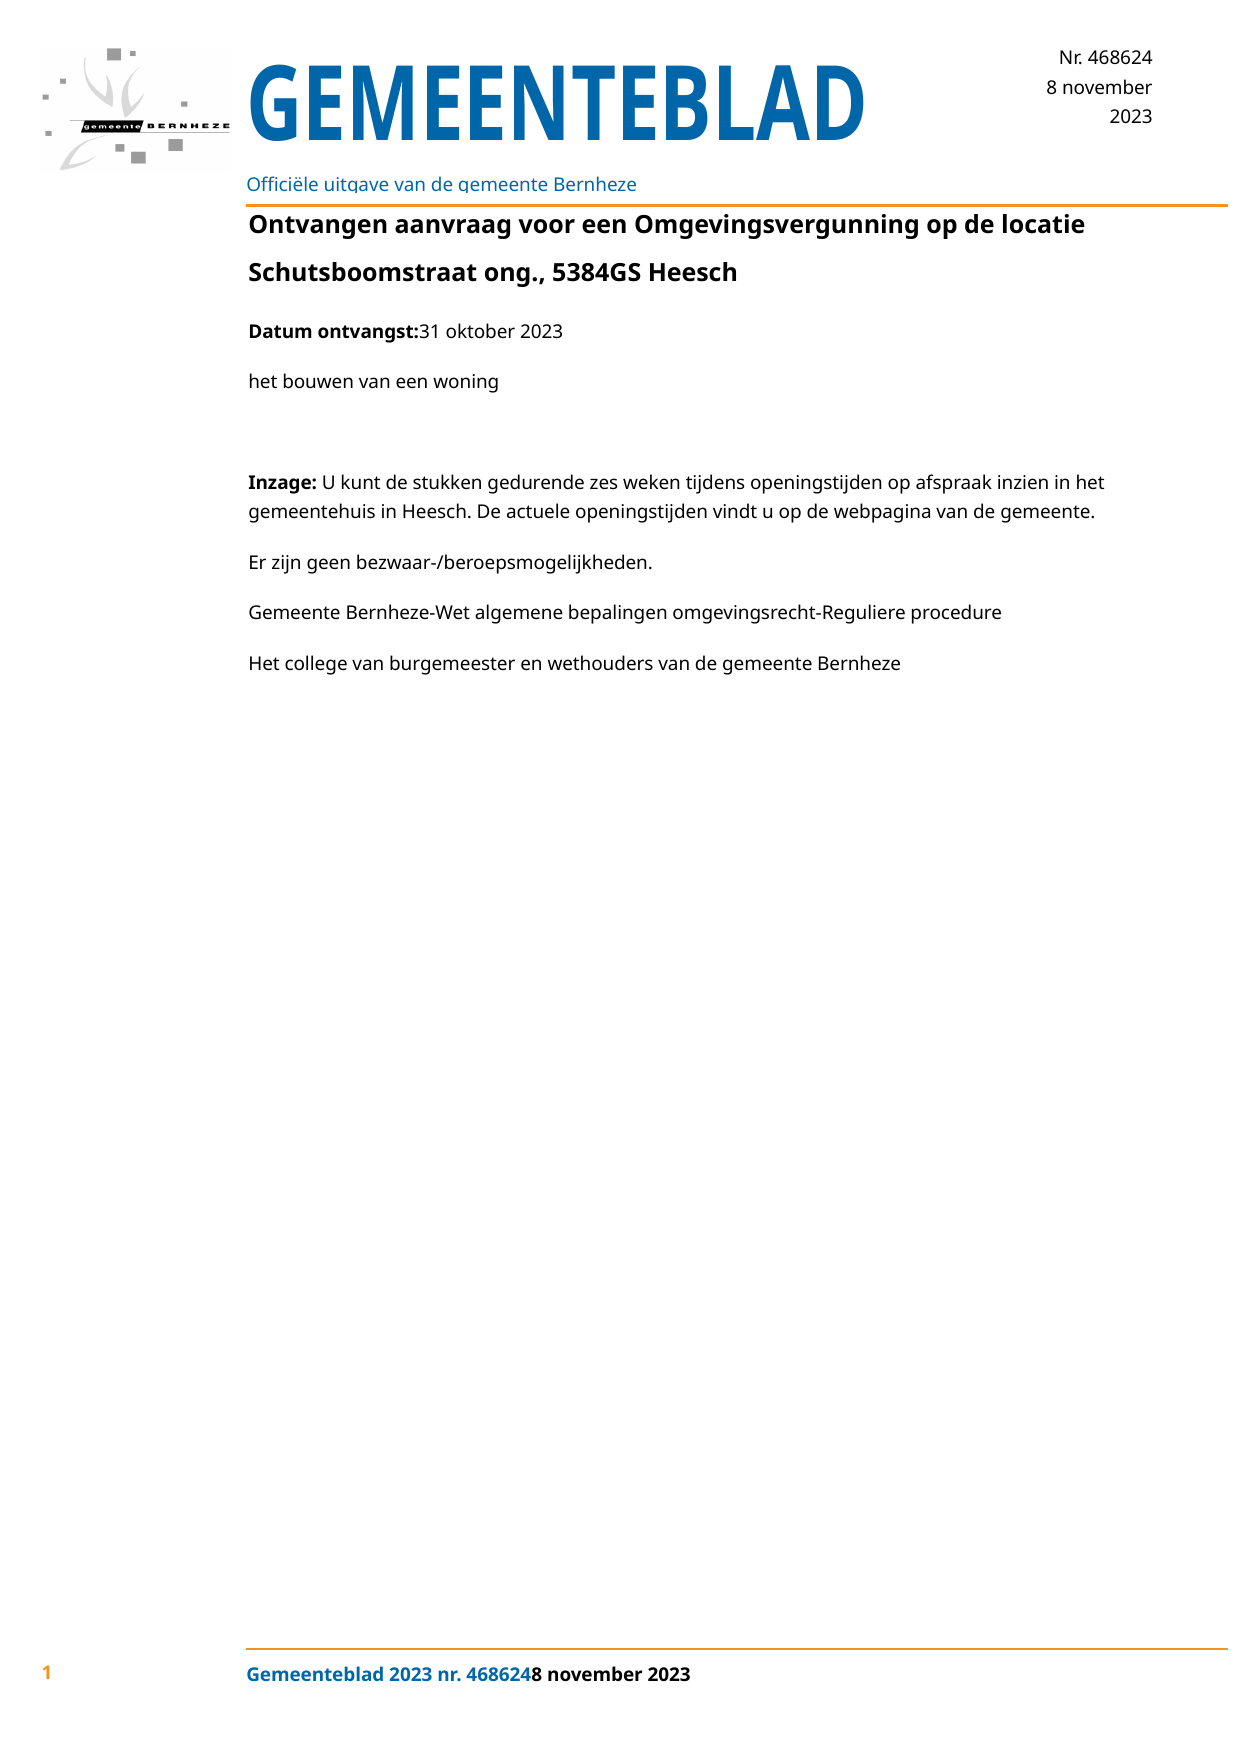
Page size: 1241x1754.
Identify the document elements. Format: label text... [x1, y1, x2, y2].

text het bouwen van een woning [248, 368, 1152, 394]
text Er zijn geen bezwaar-/beroepsmogelijkheden. [248, 549, 1152, 575]
picture [41, 47, 231, 172]
text Gemeente Bernheze-Wet algemene bepalingen omgevingsrecht-Reguliere procedure [248, 599, 1152, 625]
text Ontvangen aanvraag voor een Omgevingsvergunning op de locatie Schutsboomstraat ong., 5384GS Heesch [248, 207, 1152, 288]
text Inzage: U kunt de stukken gedurende zes weken tijdens openingstijden op afspraak inzien in het gemeentehuis in Heesch. De actuele openingstijden vindt u op de webpagina van de gemeente. [248, 469, 1152, 524]
text Het college van burgemeester en wethouders van de gemeente Bernheze [248, 650, 1152, 676]
text Datum ontvangst:31 oktober 2023 [248, 318, 1152, 344]
